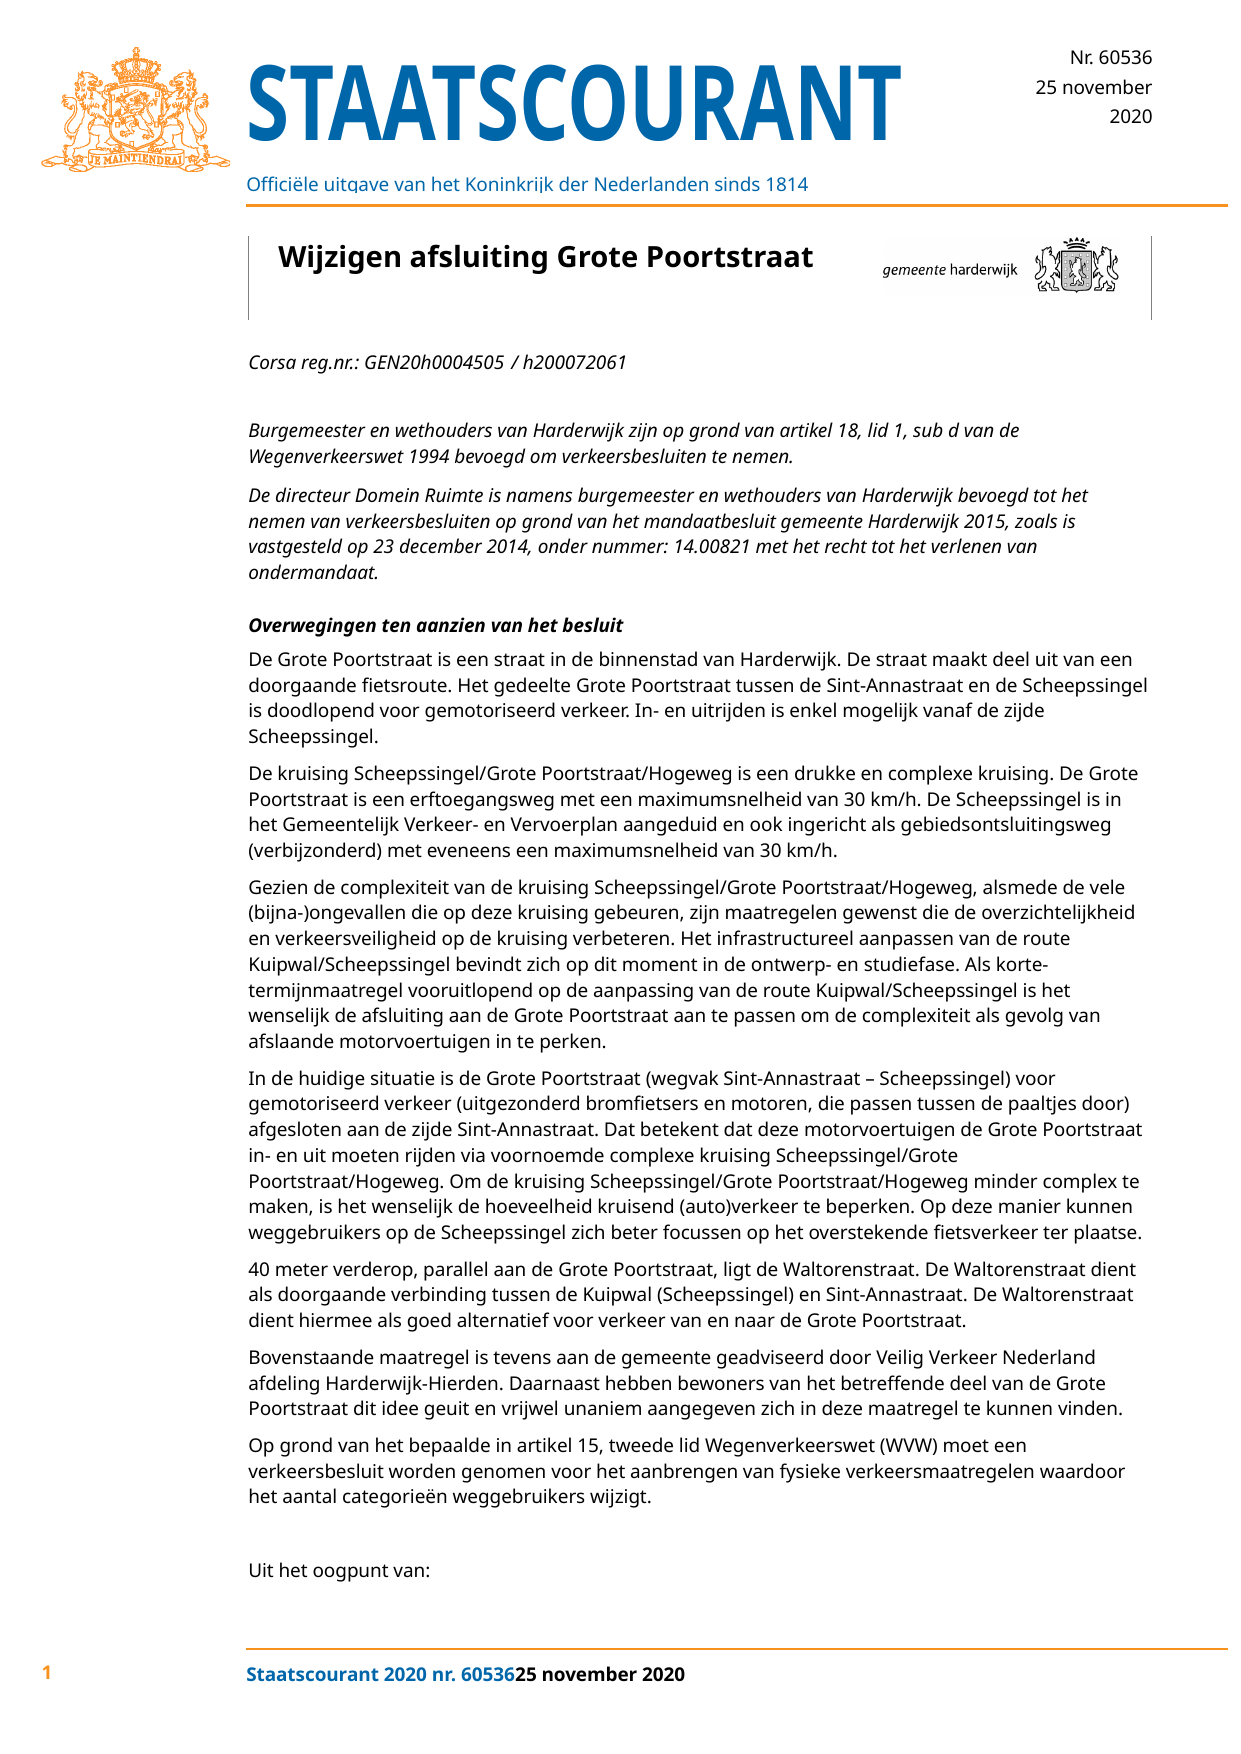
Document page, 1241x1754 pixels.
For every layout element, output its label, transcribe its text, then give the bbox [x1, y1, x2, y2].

text De directeur Domein Ruimte is namens burgemeester en wethouders van Harderwijk bevoegd tot het nemen van verkeersbesluiten op grond van het mandaatbesluit gemeente Harderwijk 2015, zoals is vastgesteld op 23 december 2014, onder nummer: 14.00821 met het recht tot het verlenen van ondermandaat. [248, 482, 1152, 585]
text 40 meter verderop, parallel aan de Grote Poortstraat, ligt de Waltorenstraat. De Waltorenstraat dient als doorgaande verbinding tussen de Kuipwal (Scheepssingel) en Sint-Annastraat. De Waltorenstraat dient hiermee als goed alternatief voor verkeer van en naar de Grote Poortstraat. [248, 1256, 1152, 1333]
text Uit het oogpunt van: [248, 1557, 1152, 1583]
text Corsa reg.nr.: GEN20h0004505 / h200072061 [248, 349, 1152, 375]
text Op grond van het bepaalde in artikel 15, tweede lid Wegenverkeerswet (WVW) moet een verkeersbesluit worden genomen voor het aanbrengen van fysieke verkeersmaatregelen waardoor het aantal categorieën weggebruikers wijzigt. [248, 1432, 1152, 1509]
picture [41, 47, 231, 172]
text Gezien de complexiteit van de kruising Scheepssingel/Grote Poortstraat/Hogeweg, alsmede de vele (bijna-)ongevallen die op deze kruising gebeuren, zijn maatregelen gewenst die de overzichtelijkheid en verkeersveiligheid op de kruising verbeteren. Het infrastructureel aanpassen van de route Kuipwal/Scheepssingel bevindt zich op dit moment in de ontwerp- en studiefase. Als korte-termijnmaatregel vooruitlopend op de aanpassing van de route Kuipwal/Scheepssingel is het wenselijk de afsluiting aan de Grote Poortstraat aan te passen om de complexiteit als gevolg van afslaande motorvoertuigen in te perken. [248, 874, 1152, 1054]
text Bovenstaande maatregel is tevens aan de gemeente geadviseerd door Veilig Verkeer Nederland afdeling Harderwijk-Hierden. Daarnaast hebben bewoners van het betreffende deel van de Grote Poortstraat dit idee geuit en vrijwel unaniem aangegeven zich in deze maatregel te kunnen vinden. [248, 1344, 1152, 1421]
text Overwegingen ten aanzien van het besluit [248, 612, 1152, 638]
text Burgemeester en wethouders van Harderwijk zijn op grond van artikel 18, lid 1, sub d van de Wegenverkeerswet 1994 bevoegd om verkeersbesluiten te nemen. [248, 417, 1152, 468]
table_header [850, 236, 1151, 320]
picture [882, 236, 1119, 295]
text De kruising Scheepssingel/Grote Poortstraat/Hogeweg is een drukke en complexe kruising. De Grote Poortstraat is een erftoegangsweg met een maximumsnelheid van 30 km/h. De Scheepssingel is in het Gemeentelijk Verkeer- en Vervoerplan aangeduid en ook ingericht als gebiedsontsluitingsweg (verbijzonderd) met eveneens een maximumsnelheid van 30 km/h. [248, 760, 1152, 863]
text In de huidige situatie is de Grote Poortstraat (wegvak Sint-Annastraat – Scheepssingel) voor gemotoriseerd verkeer (uitgezonderd bromfietsers en motoren, die passen tussen de paaltjes door) afgesloten aan de zijde Sint-Annastraat. Dat betekent dat deze motorvoertuigen de Grote Poortstraat in- en uit moeten rijden via voornoemde complexe kruising Scheepssingel/Grote Poortstraat/Hogeweg. Om de kruising Scheepssingel/Grote Poortstraat/Hogeweg minder complex te maken, is het wenselijk de hoeveelheid kruisend (auto)verkeer te beperken. Op deze manier kunnen weggebruikers op de Scheepssingel zich beter focussen op het overstekende fietsverkeer ter plaatse. [248, 1065, 1152, 1245]
text De Grote Poortstraat is een straat in de binnenstad van Harderwijk. De straat maakt deel uit van een doorgaande fietsroute. Het gedeelte Grote Poortstraat tussen de Sint-Annastraat en de Scheepssingel is doodlopend voor gemotoriseerd verkeer. In- en uitrijden is enkel mogelijk vanaf de zijde Scheepssingel. [248, 646, 1152, 749]
table_header Wijzigen afsluiting Grote Poortstraat [249, 236, 850, 320]
